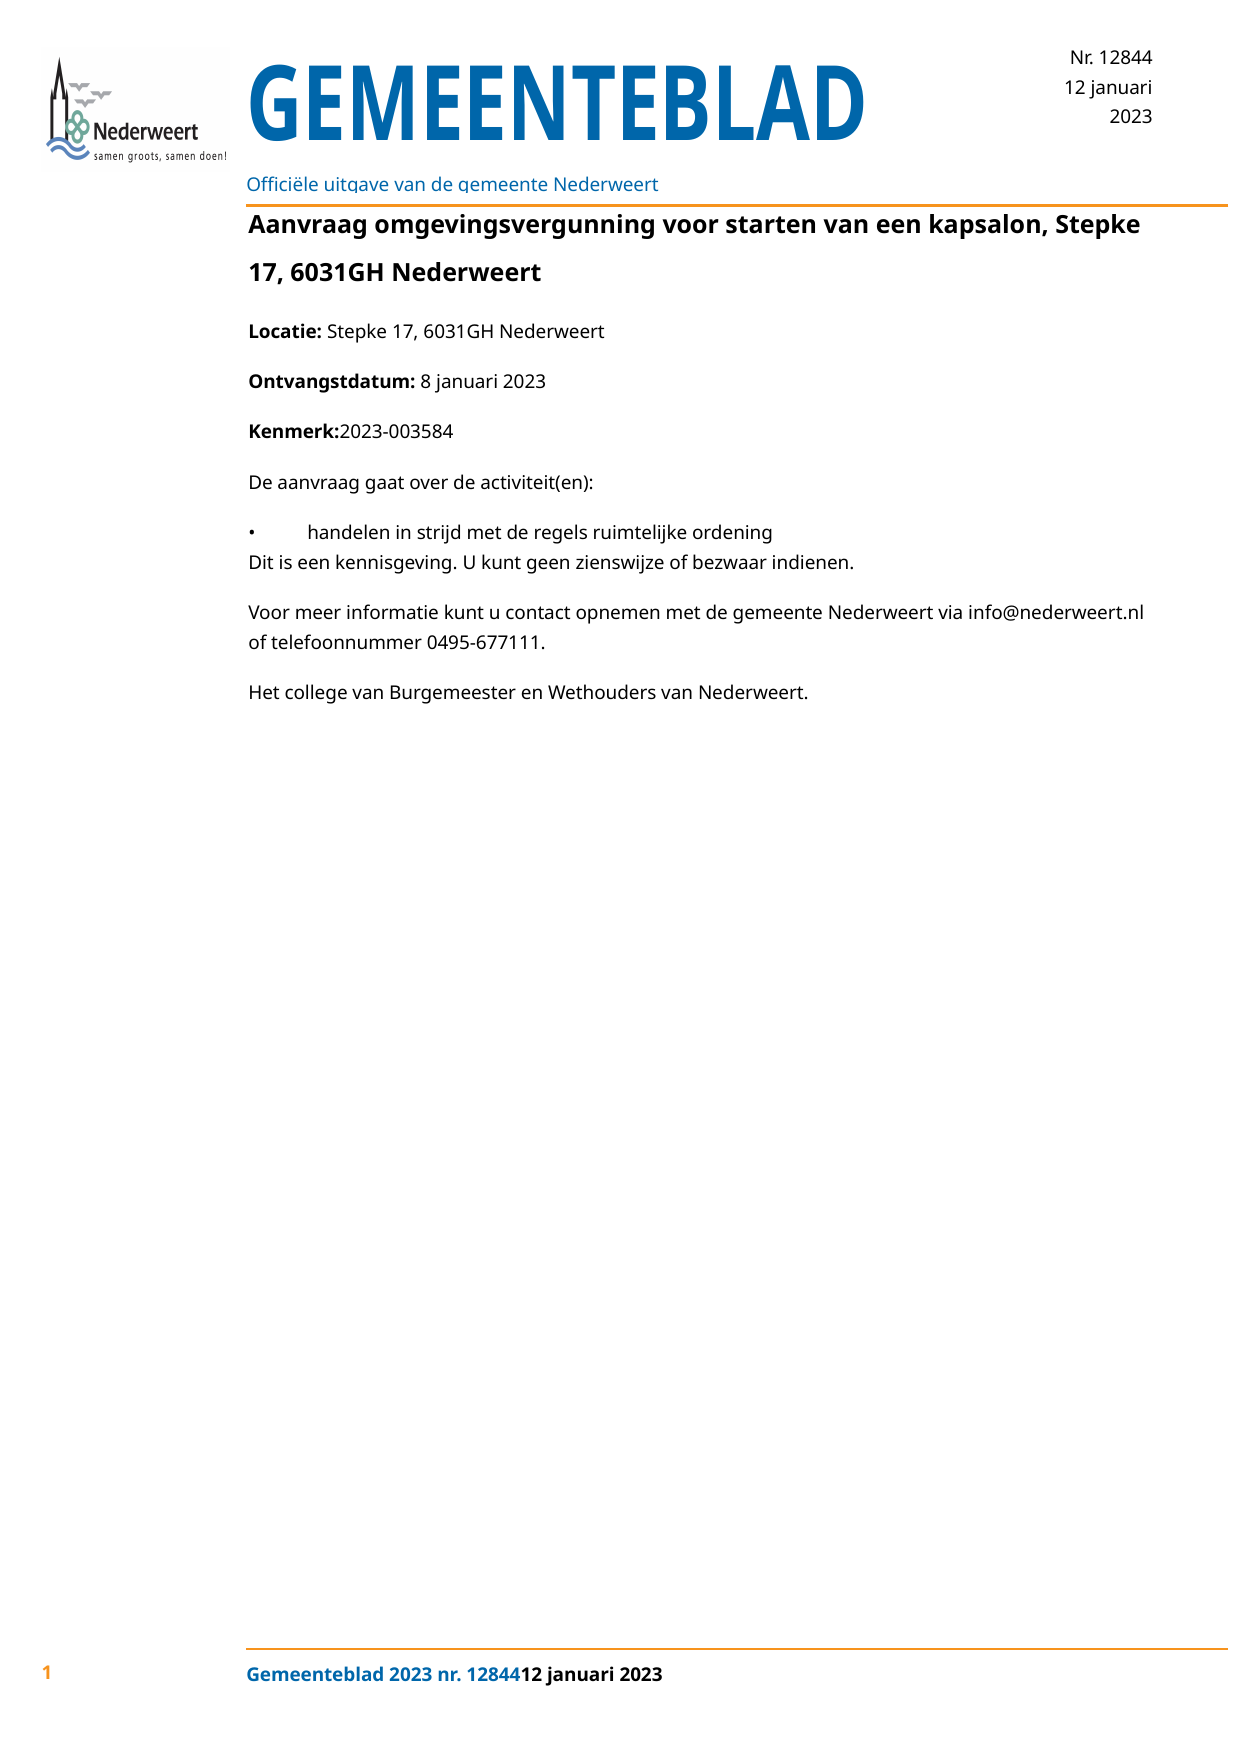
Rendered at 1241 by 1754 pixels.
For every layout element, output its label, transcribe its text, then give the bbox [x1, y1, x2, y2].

text De aanvraag gaat over de activiteit(en): [248, 469, 1152, 495]
picture [41, 47, 231, 172]
text Voor meer informatie kunt u contact opnemen met de gemeente Nederweert via info@nederweert.nl of telefoonnummer 0495-677111. [248, 599, 1152, 655]
text Dit is een kennisgeving. U kunt geen zienswijze of bezwaar indienen. [248, 549, 1152, 575]
text Locatie: Stepke 17, 6031GH Nederweert [248, 318, 1152, 344]
text Aanvraag omgevingsvergunning voor starten van een kapsalon, Stepke 17, 6031GH Nederweert [248, 207, 1152, 288]
text Het college van Burgemeester en Wethouders van Nederweert. [248, 679, 1152, 705]
text Kenmerk:2023-003584 [248, 419, 1152, 444]
text Ontvangstdatum: 8 januari 2023 [248, 368, 1152, 394]
list handelen in strijd met de regels ruimtelijke ordening [248, 519, 1152, 545]
